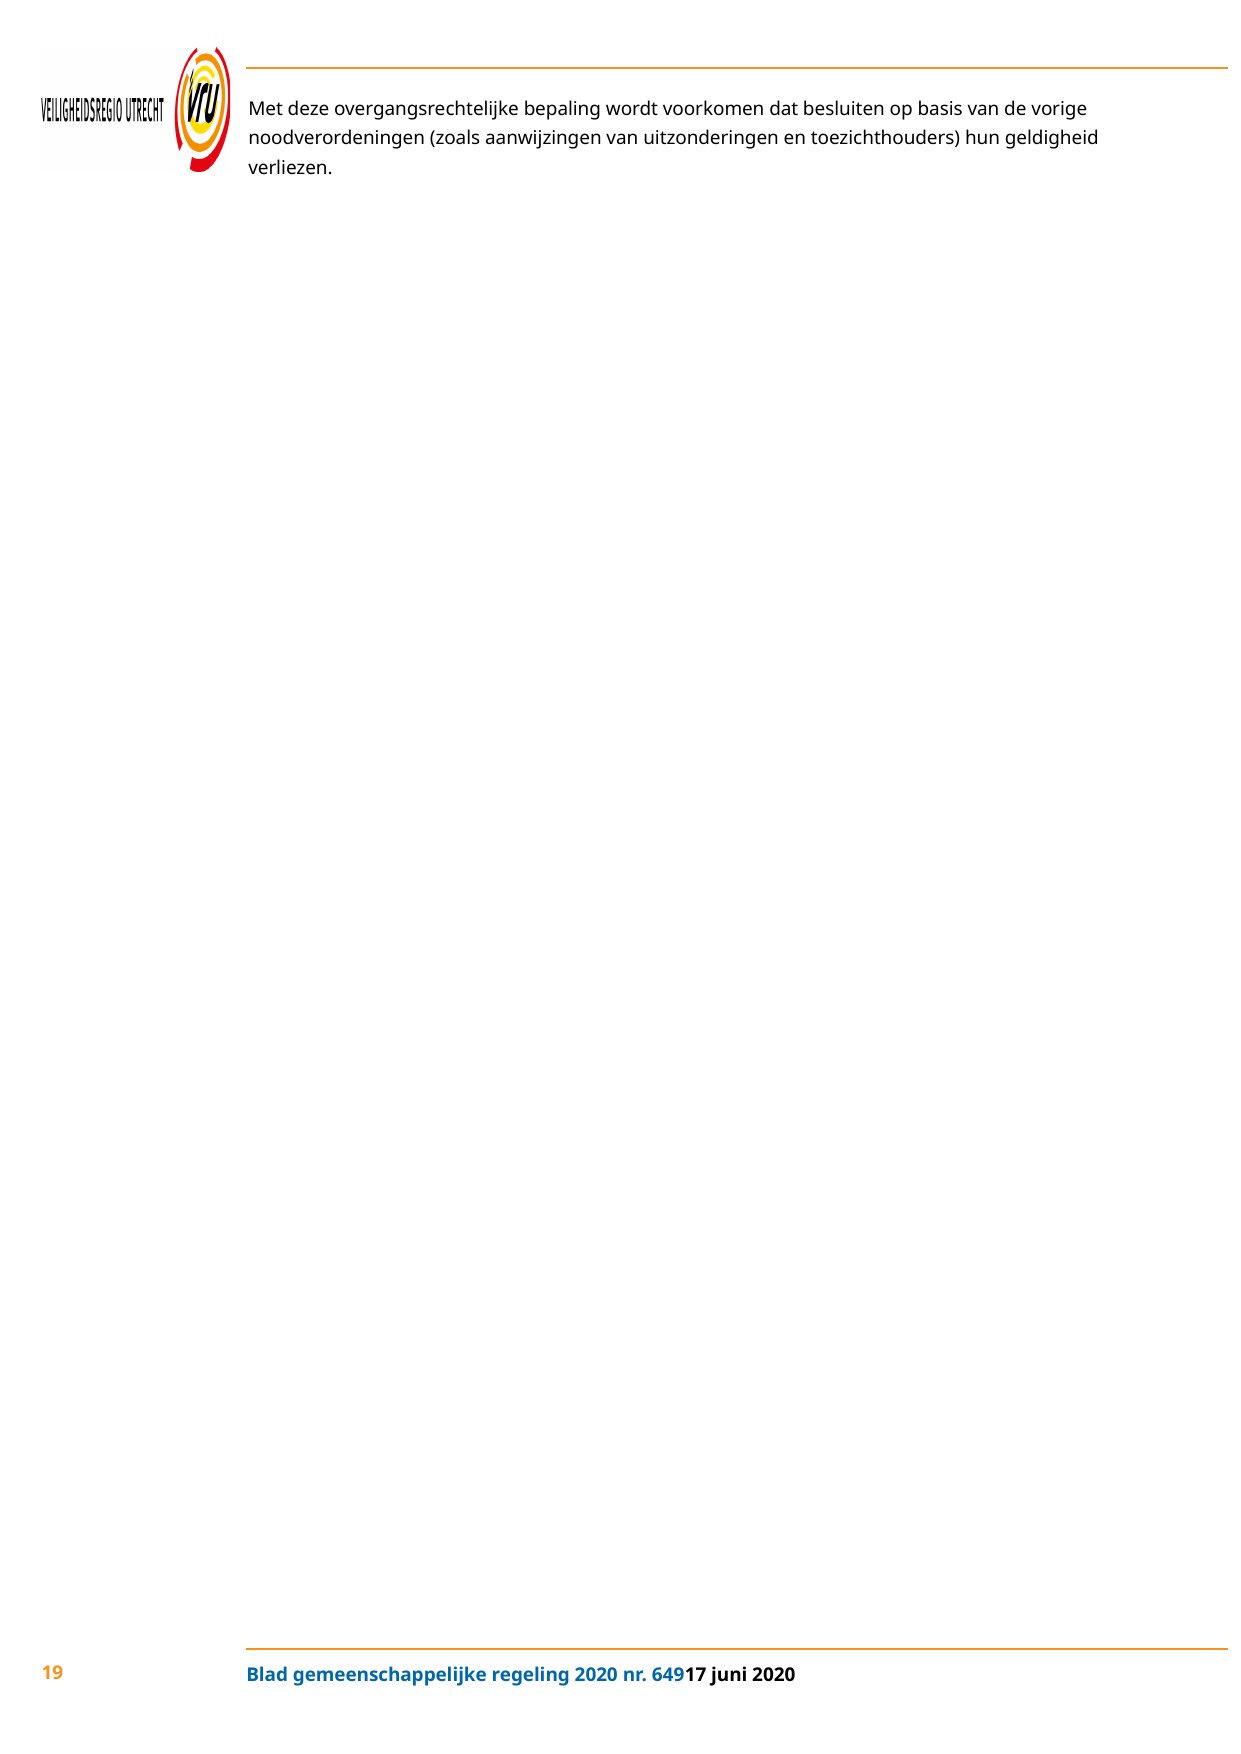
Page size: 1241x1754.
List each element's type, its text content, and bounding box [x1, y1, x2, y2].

picture [41, 47, 231, 172]
text Met deze overgangsrechtelijke bepaling wordt voorkomen dat besluiten op basis van de vorige noodverordeningen (zoals aanwijzingen van uitzonderingen en toezichthouders) hun geldigheid verliezen. [248, 95, 1152, 180]
